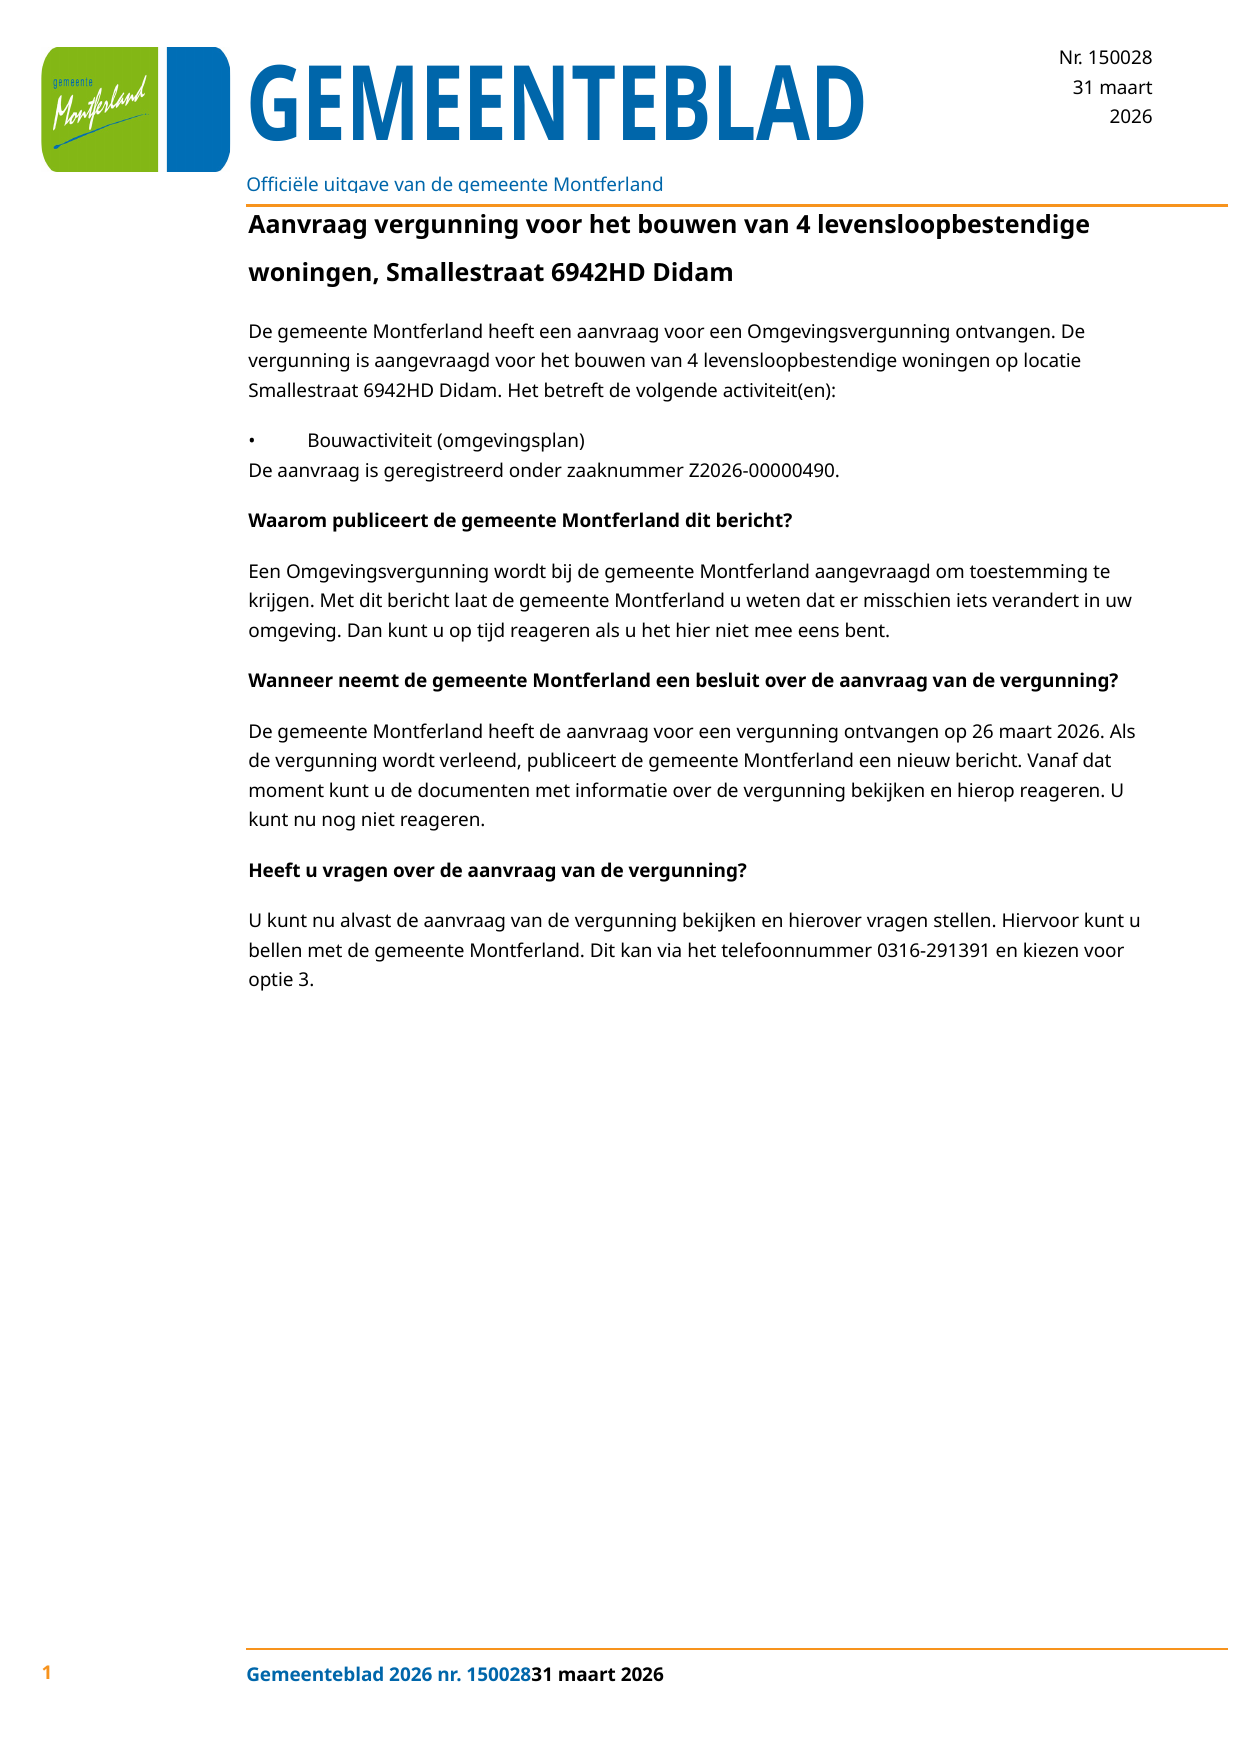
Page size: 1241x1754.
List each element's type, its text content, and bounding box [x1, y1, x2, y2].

list Bouwactiviteit (omgevingsplan) [248, 427, 1152, 453]
text Wanneer neemt de gemeente Montferland een besluit over de aanvraag van de vergunning? [248, 667, 1152, 693]
text Waarom publiceert de gemeente Montferland dit bericht? [248, 507, 1152, 533]
text De aanvraag is geregistreerd onder zaaknummer Z2026-00000490. [248, 457, 1152, 483]
text Aanvraag vergunning voor het bouwen van 4 levensloopbestendige woningen, Smallestraat 6942HD Didam [248, 207, 1152, 288]
text U kunt nu alvast de aanvraag van de vergunning bekijken en hierover vragen stellen. Hiervoor kunt u bellen met de gemeente Montferland. Dit kan via het telefoonnummer 0316-291391 en kiezen voor optie 3. [248, 907, 1152, 992]
text De gemeente Montferland heeft de aanvraag voor een vergunning ontvangen op 26 maart 2026. Als de vergunning wordt verleend, publiceert de gemeente Montferland een nieuw bericht. Vanaf dat moment kunt u de documenten met informatie over de vergunning bekijken en hierop reageren. U kunt nu nog niet reageren. [248, 718, 1152, 832]
text Heeft u vragen over de aanvraag van de vergunning? [248, 857, 1152, 883]
text Een Omgevingsvergunning wordt bij de gemeente Montferland aangevraagd om toestemming te krijgen. Met dit bericht laat de gemeente Montferland u weten dat er misschien iets verandert in uw omgeving. Dan kunt u op tijd reageren als u het hier niet mee eens bent. [248, 558, 1152, 643]
text De gemeente Montferland heeft een aanvraag voor een Omgevingsvergunning ontvangen. De vergunning is aangevraagd voor het bouwen van 4 levensloopbestendige woningen op locatie Smallestraat 6942HD Didam. Het betreft de volgende activiteit(en): [248, 318, 1152, 403]
picture [41, 47, 231, 172]
